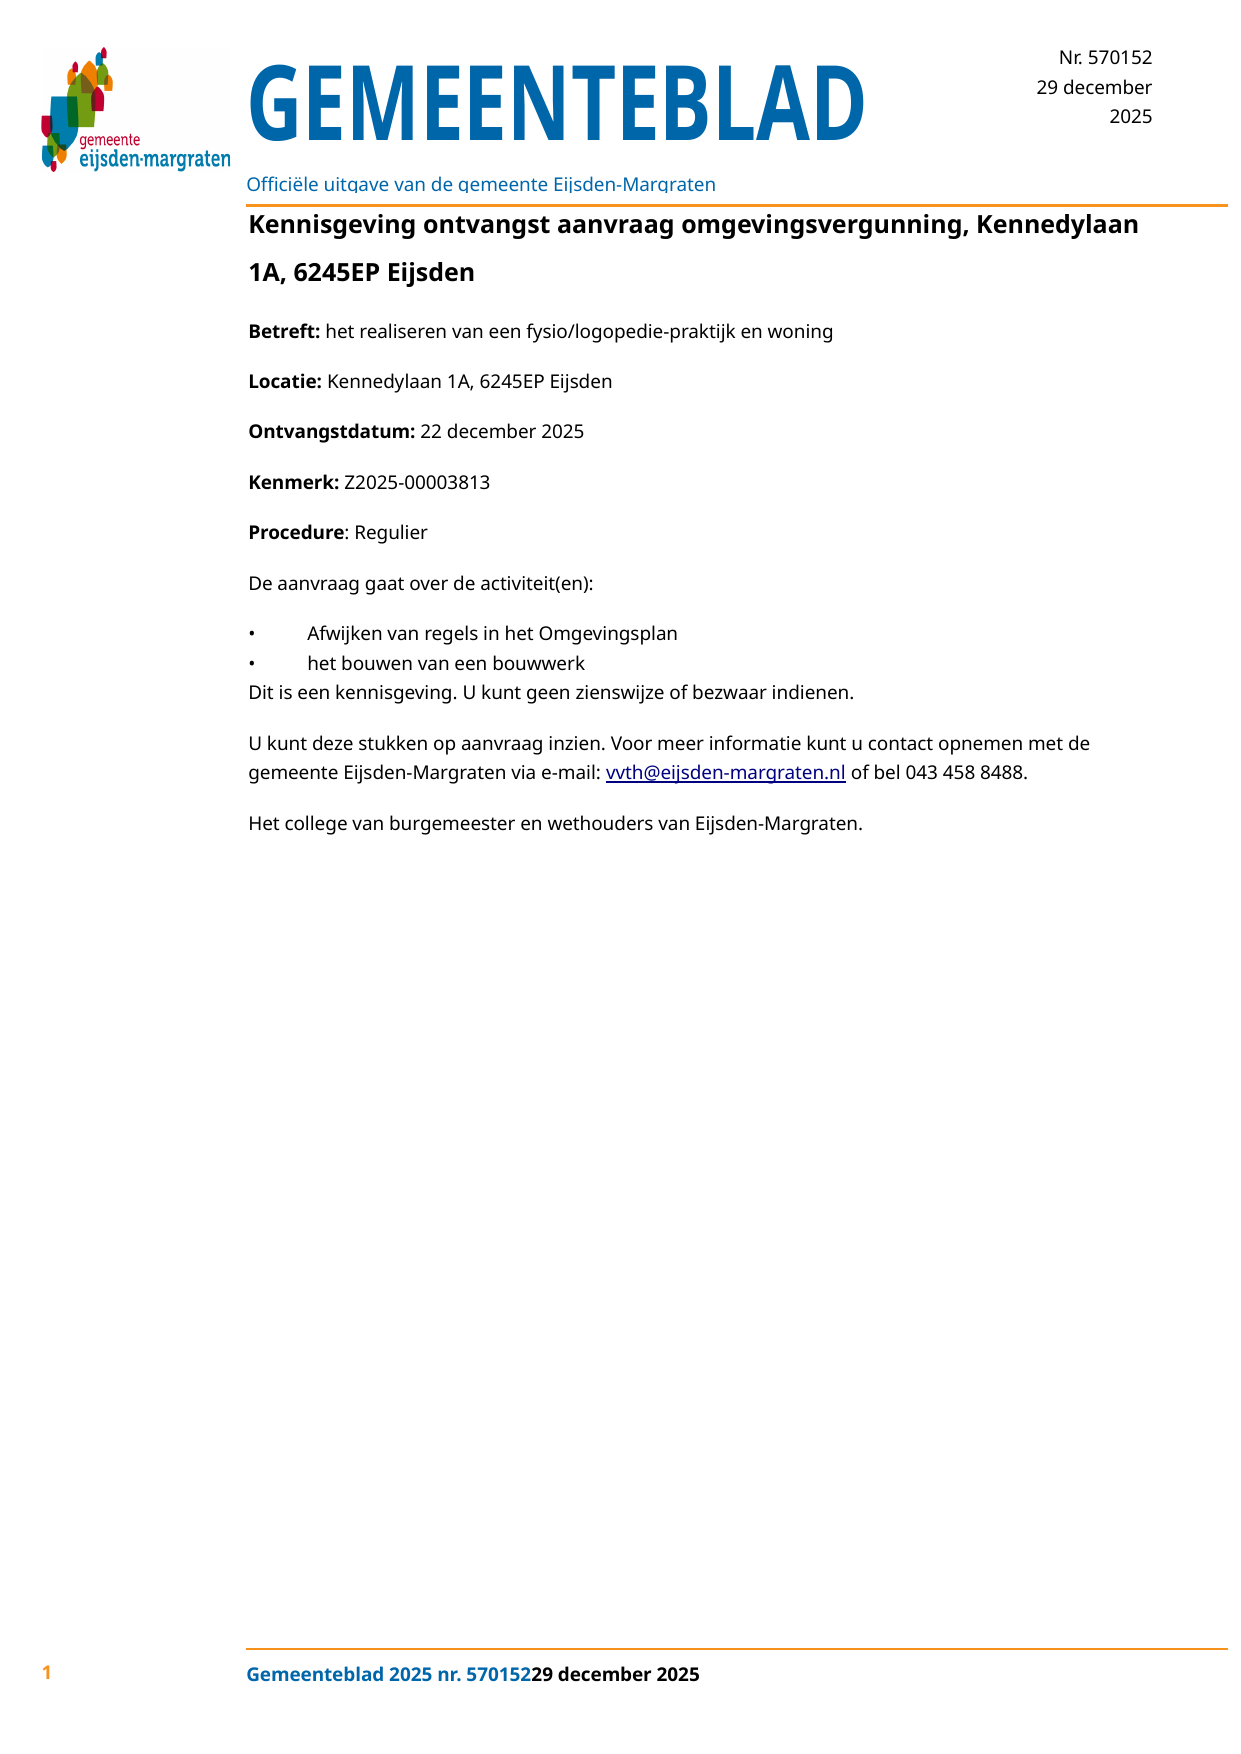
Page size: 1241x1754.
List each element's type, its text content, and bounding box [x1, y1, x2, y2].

text Locatie: Kennedylaan 1A, 6245EP Eijsden [248, 368, 1152, 394]
text U kunt deze stukken op aanvraag inzien. Voor meer informatie kunt u contact opnemen met de gemeente Eijsden-Margraten via e-mail: vvth@eijsden-margraten.nl of bel 043 458 8488. [248, 730, 1152, 785]
text Ontvangstdatum: 22 december 2025 [248, 419, 1152, 444]
text Dit is een kennisgeving. U kunt geen zienswijze of bezwaar indienen. [248, 679, 1152, 705]
text Procedure: Regulier [248, 519, 1152, 545]
list Afwijken van regels in het Omgevingsplan [248, 620, 1152, 646]
text De aanvraag gaat over de activiteit(en): [248, 570, 1152, 596]
text Kennisgeving ontvangst aanvraag omgevingsvergunning, Kennedylaan 1A, 6245EP Eijsden [248, 207, 1152, 288]
list het bouwen van een bouwwerk [248, 650, 1152, 676]
picture [41, 47, 231, 172]
text Het college van burgemeester en wethouders van Eijsden-Margraten. [248, 810, 1152, 836]
text Kenmerk: Z2025-00003813 [248, 469, 1152, 495]
text Betreft: het realiseren van een fysio/logopedie-praktijk en woning [248, 318, 1152, 344]
